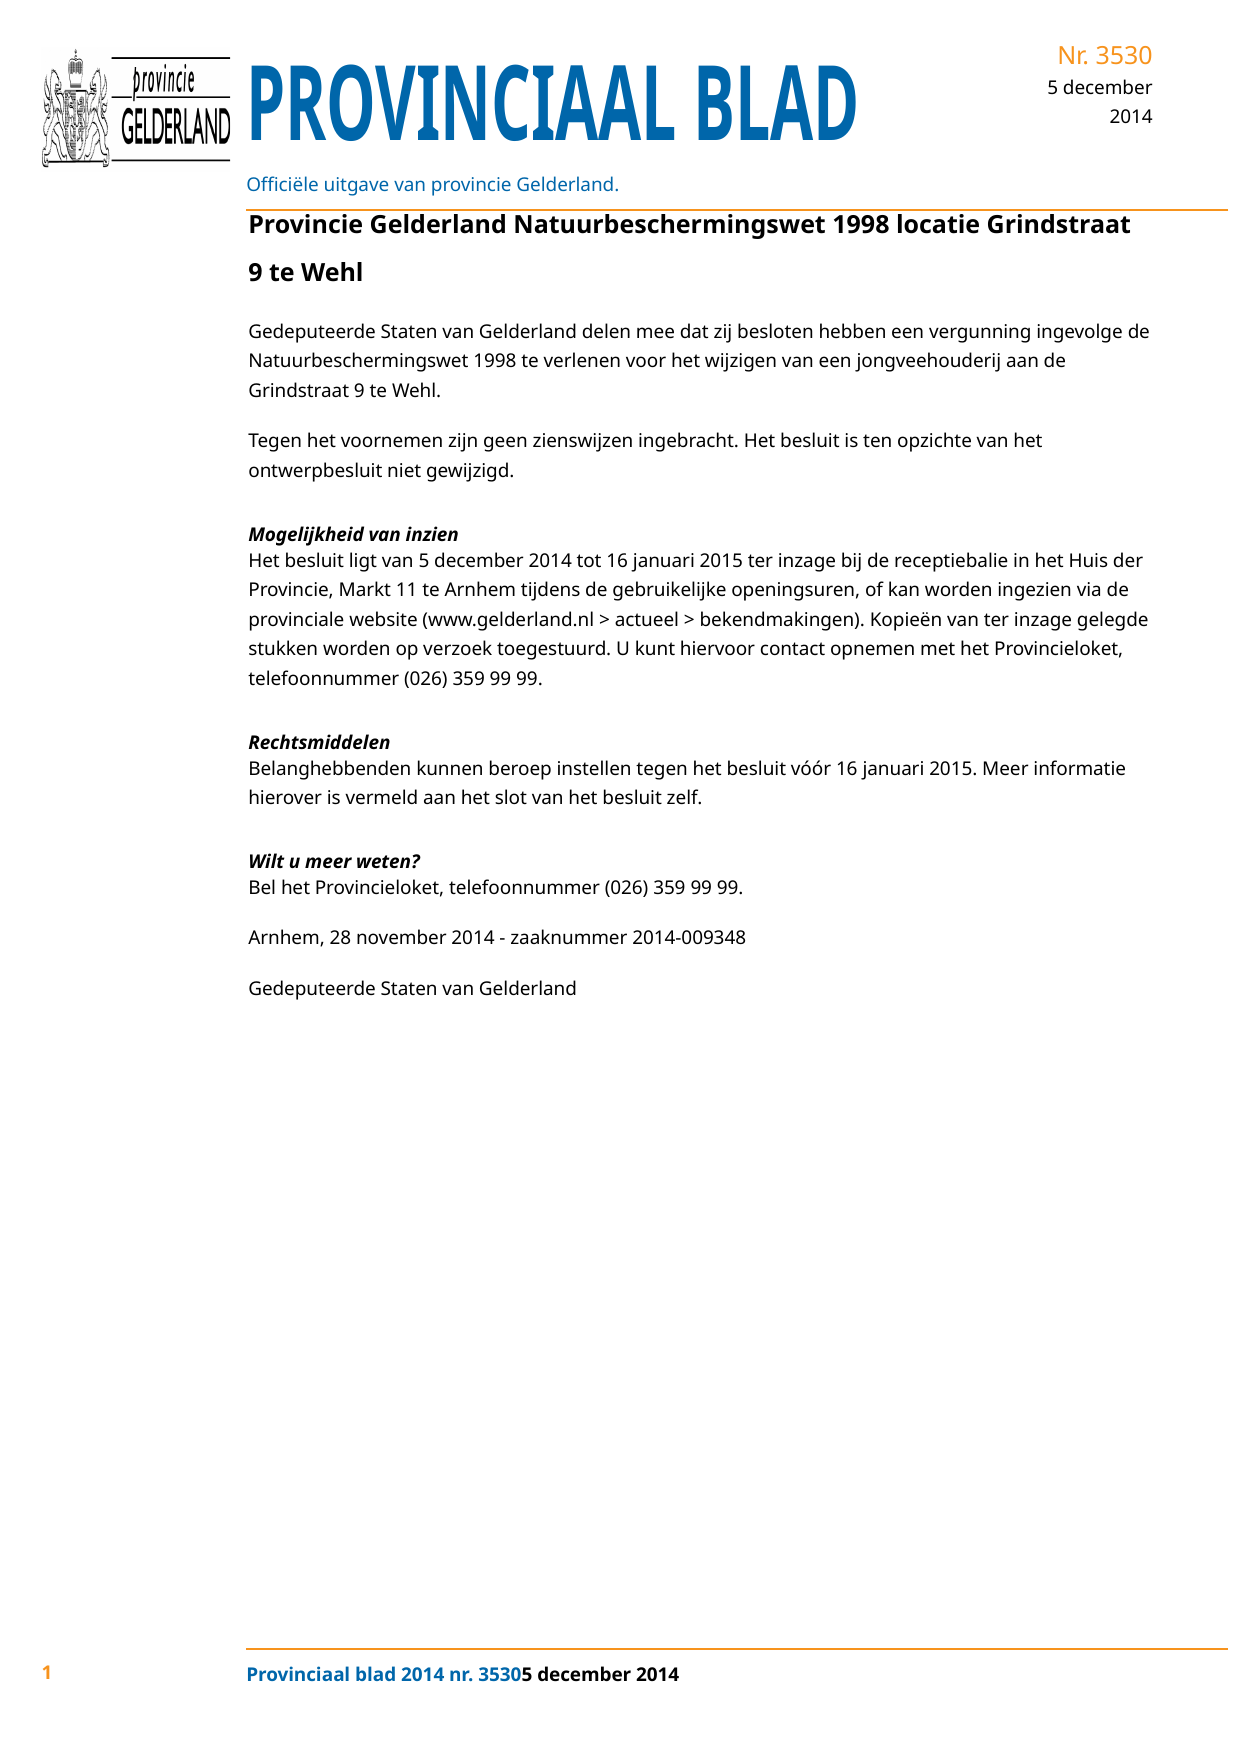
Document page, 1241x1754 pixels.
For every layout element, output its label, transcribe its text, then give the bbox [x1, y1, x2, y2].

text Belanghebbenden kunnen beroep instellen tegen het besluit vóór 16 januari 2015. Meer informatie hierover is vermeld aan het slot van het besluit zelf. [248, 755, 1152, 810]
text Gedeputeerde Staten van Gelderland [248, 975, 1152, 1001]
text Gedeputeerde Staten van Gelderland delen mee dat zij besloten hebben een vergunning ingevolge de Natuurbeschermingswet 1998 te verlenen voor het wijzigen van een jongveehouderij aan de Grindstraat 9 te Wehl. [248, 318, 1152, 403]
text Tegen het voornemen zijn geen zienswijzen ingebracht. Het besluit is ten opzichte van het ontwerpbesluit niet gewijzigd. [248, 427, 1152, 483]
picture [41, 47, 231, 172]
text Rechtsmiddelen [248, 729, 1152, 755]
text Wilt u meer weten? [248, 848, 1152, 874]
text Het besluit ligt van 5 december 2014 tot 16 januari 2015 ter inzage bij de receptiebalie in het Huis der Provincie, Markt 11 te Arnhem tijdens de gebruikelijke openingsuren, of kan worden ingezien via de provinciale website (www.gelderland.nl > actueel > bekendmakingen). Kopieën van ter inzage gelegde stukken worden op verzoek toegestuurd. U kunt hiervoor contact opnemen met het Provincieloket, telefoonnummer (026) 359 99 99. [248, 547, 1152, 691]
text Bel het Provincieloket, telefoonnummer (026) 359 99 99. [248, 874, 1152, 900]
text Provincie Gelderland Natuurbeschermingswet 1998 locatie Grindstraat 9 te Wehl [248, 211, 1152, 288]
text Mogelijkheid van inzien [248, 521, 1152, 547]
text Arnhem, 28 november 2014 - zaaknummer 2014-009348 [248, 924, 1152, 950]
